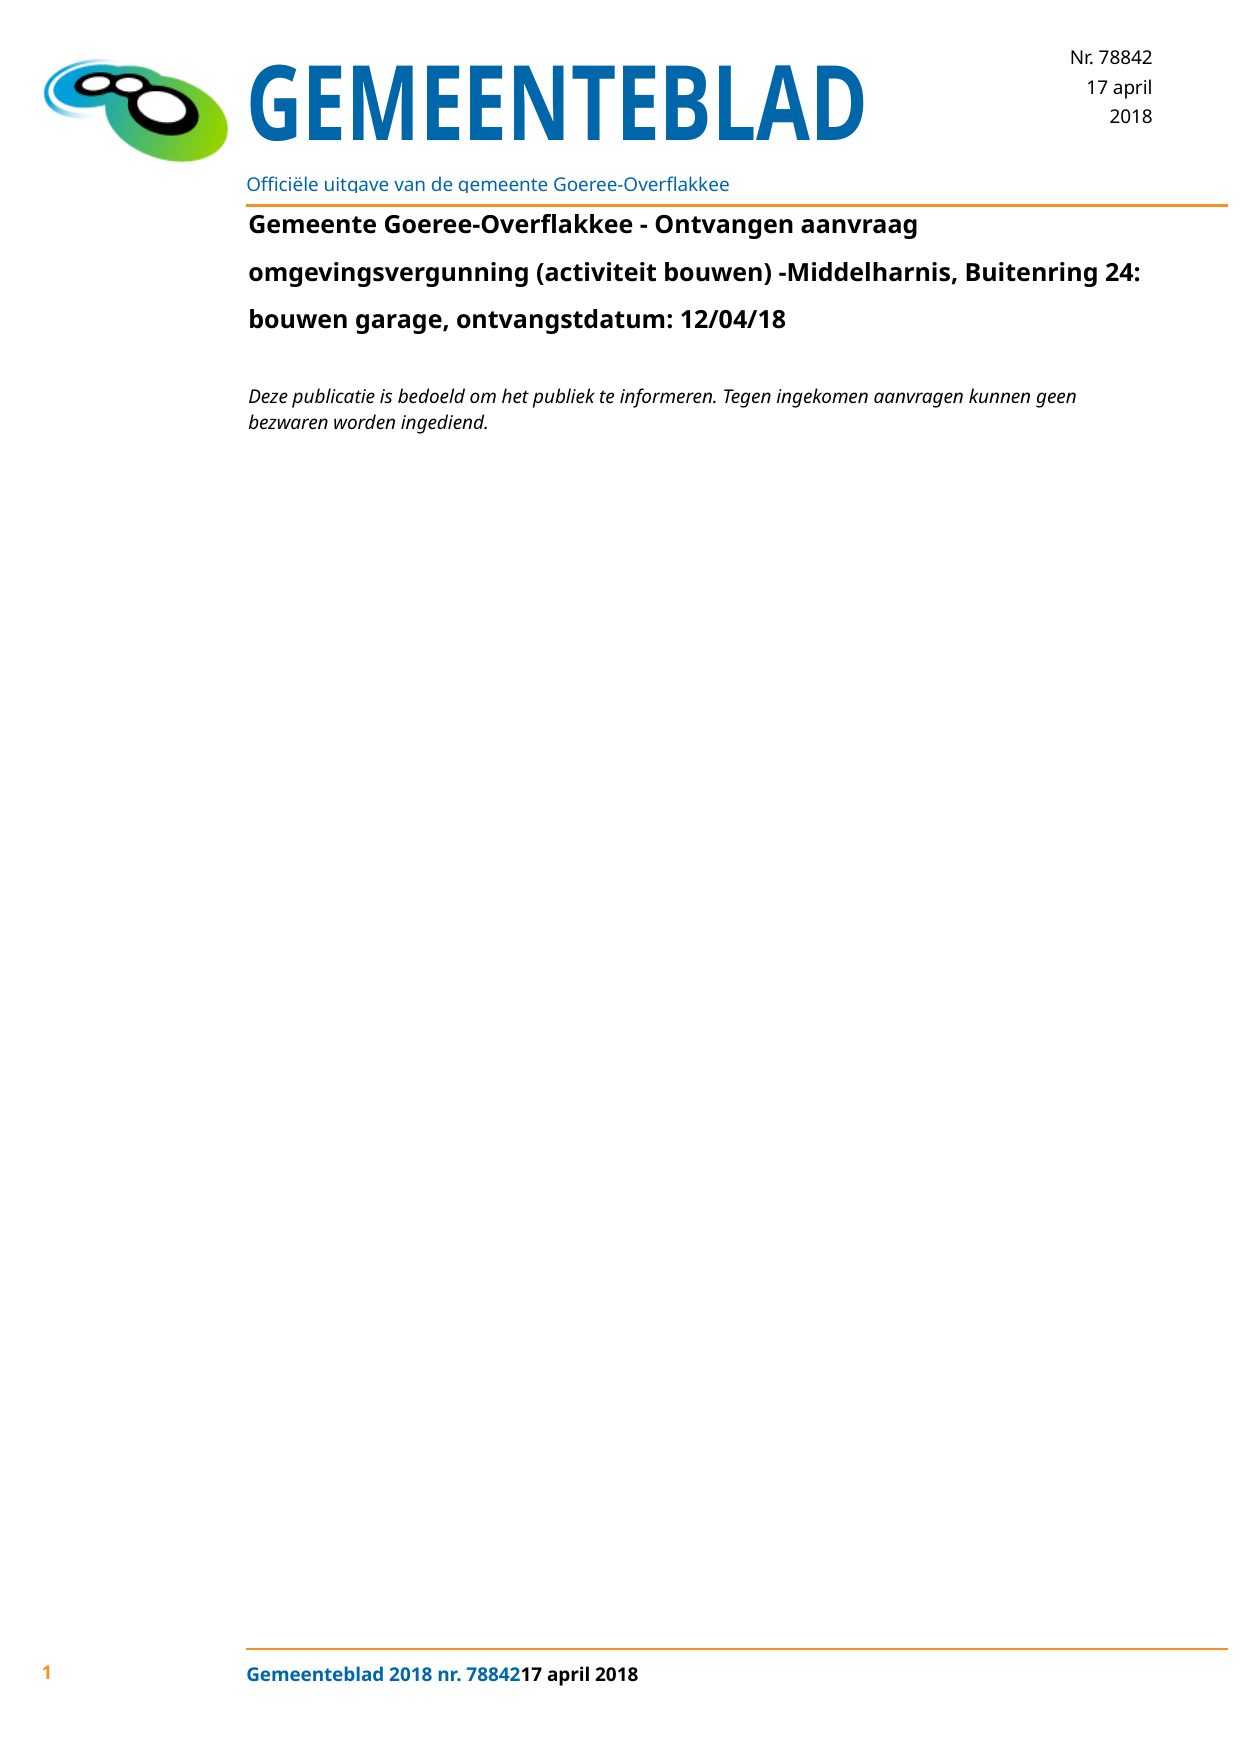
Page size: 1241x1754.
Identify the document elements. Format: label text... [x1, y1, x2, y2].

picture [41, 47, 231, 172]
text Gemeente Goeree-Overflakkee - Ontvangen aanvraag omgevingsvergunning (activiteit bouwen) -Middelharnis, Buitenring 24: bouwen garage, ontvangstdatum: 12/04/18 [248, 207, 1152, 336]
text Deze publicatie is bedoeld om het publiek te informeren. Tegen ingekomen aanvragen kunnen geen bezwaren worden ingediend. [248, 384, 1152, 435]
